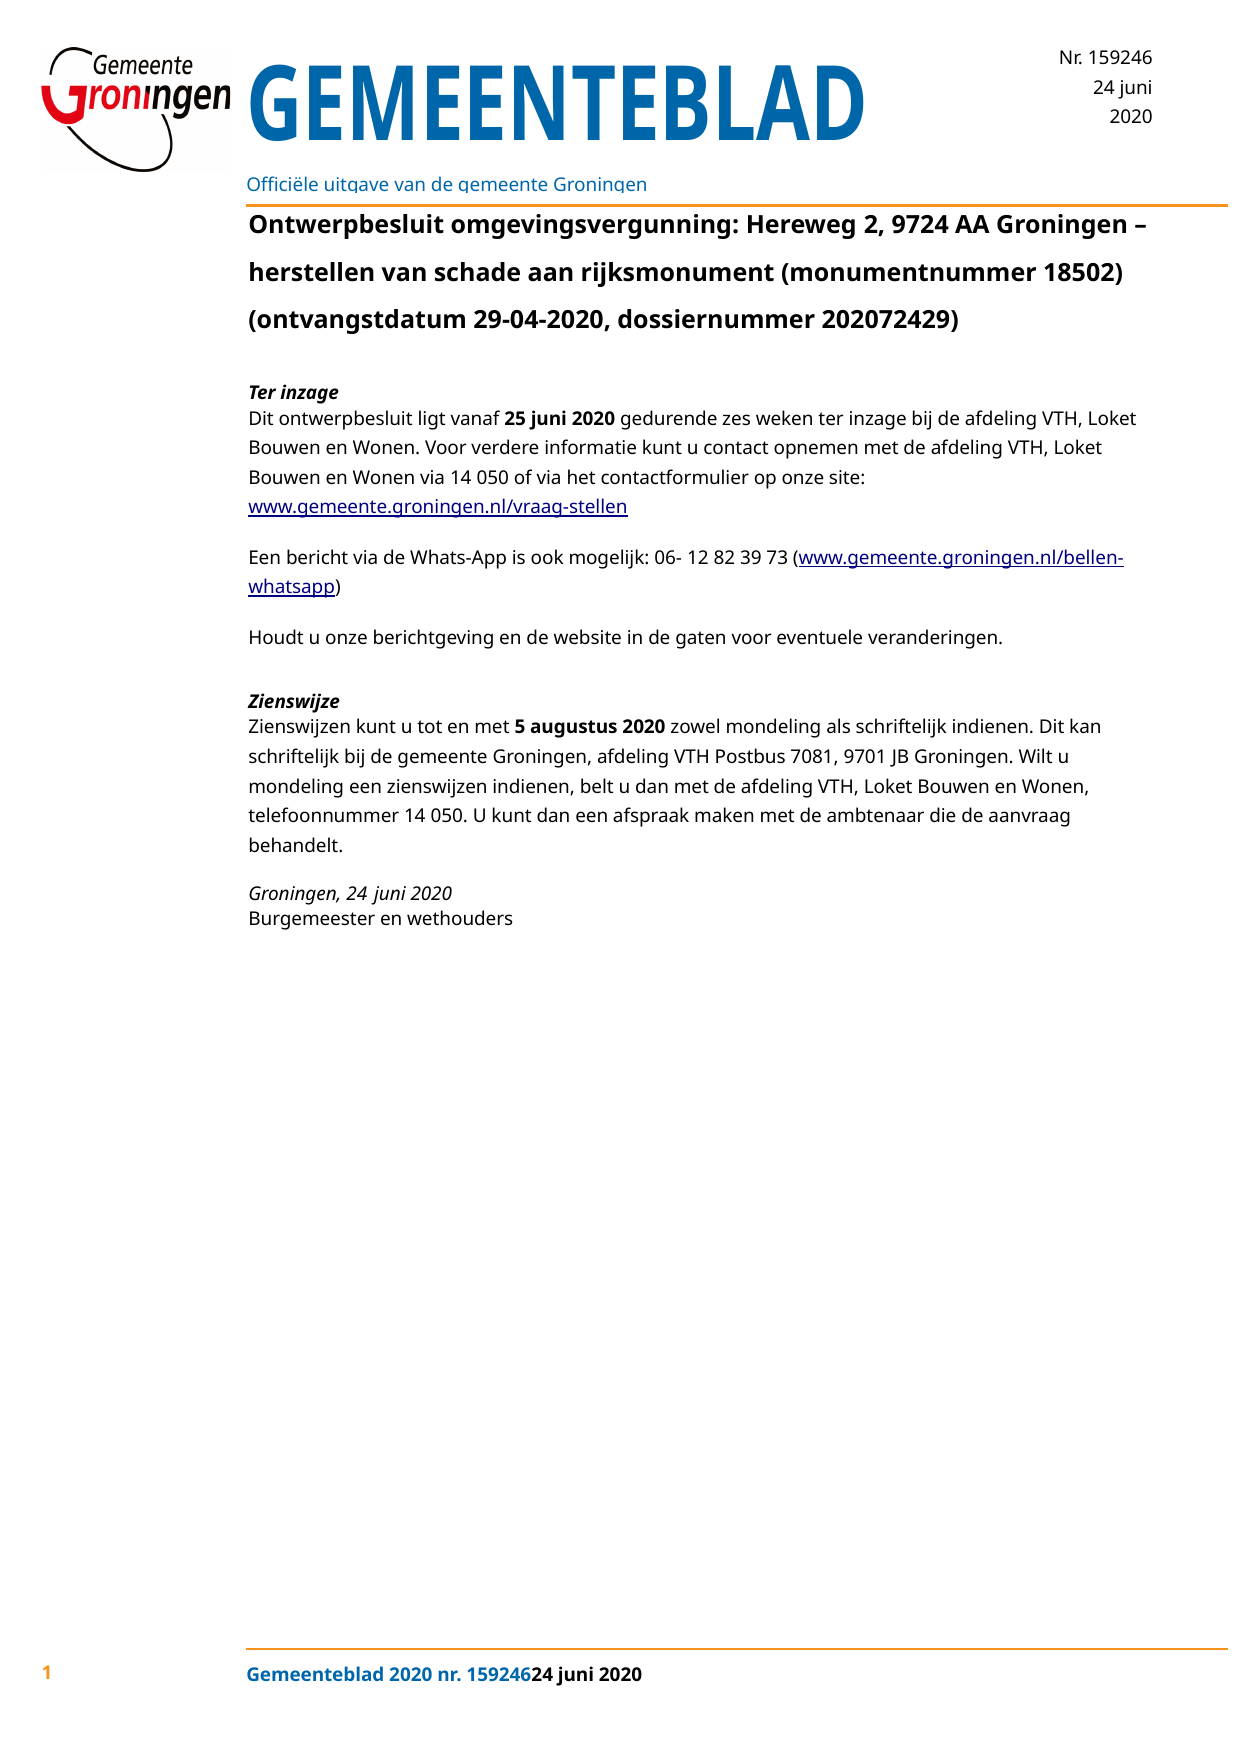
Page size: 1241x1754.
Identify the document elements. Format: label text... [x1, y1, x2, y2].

text Groningen, 24 juni 2020 [248, 880, 1152, 906]
text Een bericht via de Whats-App is ook mogelijk: 06- 12 82 39 73 (www.gemeente.groningen.nl/bellen-whatsapp) [248, 544, 1152, 599]
text Houdt u onze berichtgeving en de website in de gaten voor eventuele veranderingen. [248, 624, 1152, 650]
text Zienswijze [248, 688, 1152, 714]
text Ontwerpbesluit omgevingsvergunning: Hereweg 2, 9724 AA Groningen – herstellen van schade aan rijksmonument (monumentnummer 18502) (ontvangstdatum 29-04-2020, dossiernummer 202072429) [248, 207, 1152, 336]
text Burgemeester en wethouders [248, 906, 1152, 931]
picture [41, 47, 231, 172]
text Dit ontwerpbesluit ligt vanaf 25 juni 2020 gedurende zes weken ter inzage bij de afdeling VTH, Loket Bouwen en Wonen. Voor verdere informatie kunt u contact opnemen met de afdeling VTH, Loket Bouwen en Wonen via 14 050 of via het contactformulier op onze site: www.gemeente.groningen.nl/vraag-stellen [248, 405, 1152, 519]
text Zienswijzen kunt u tot en met 5 augustus 2020 zowel mondeling als schriftelijk indienen. Dit kan schriftelijk bij de gemeente Groningen, afdeling VTH Postbus 7081, 9701 JB Groningen. Wilt u mondeling een zienswijzen indienen, belt u dan met de afdeling VTH, Loket Bouwen en Wonen, telefoonnummer 14 050. U kunt dan een afspraak maken met de ambtenaar die de aanvraag behandelt. [248, 714, 1152, 858]
text Ter inzage [248, 379, 1152, 405]
